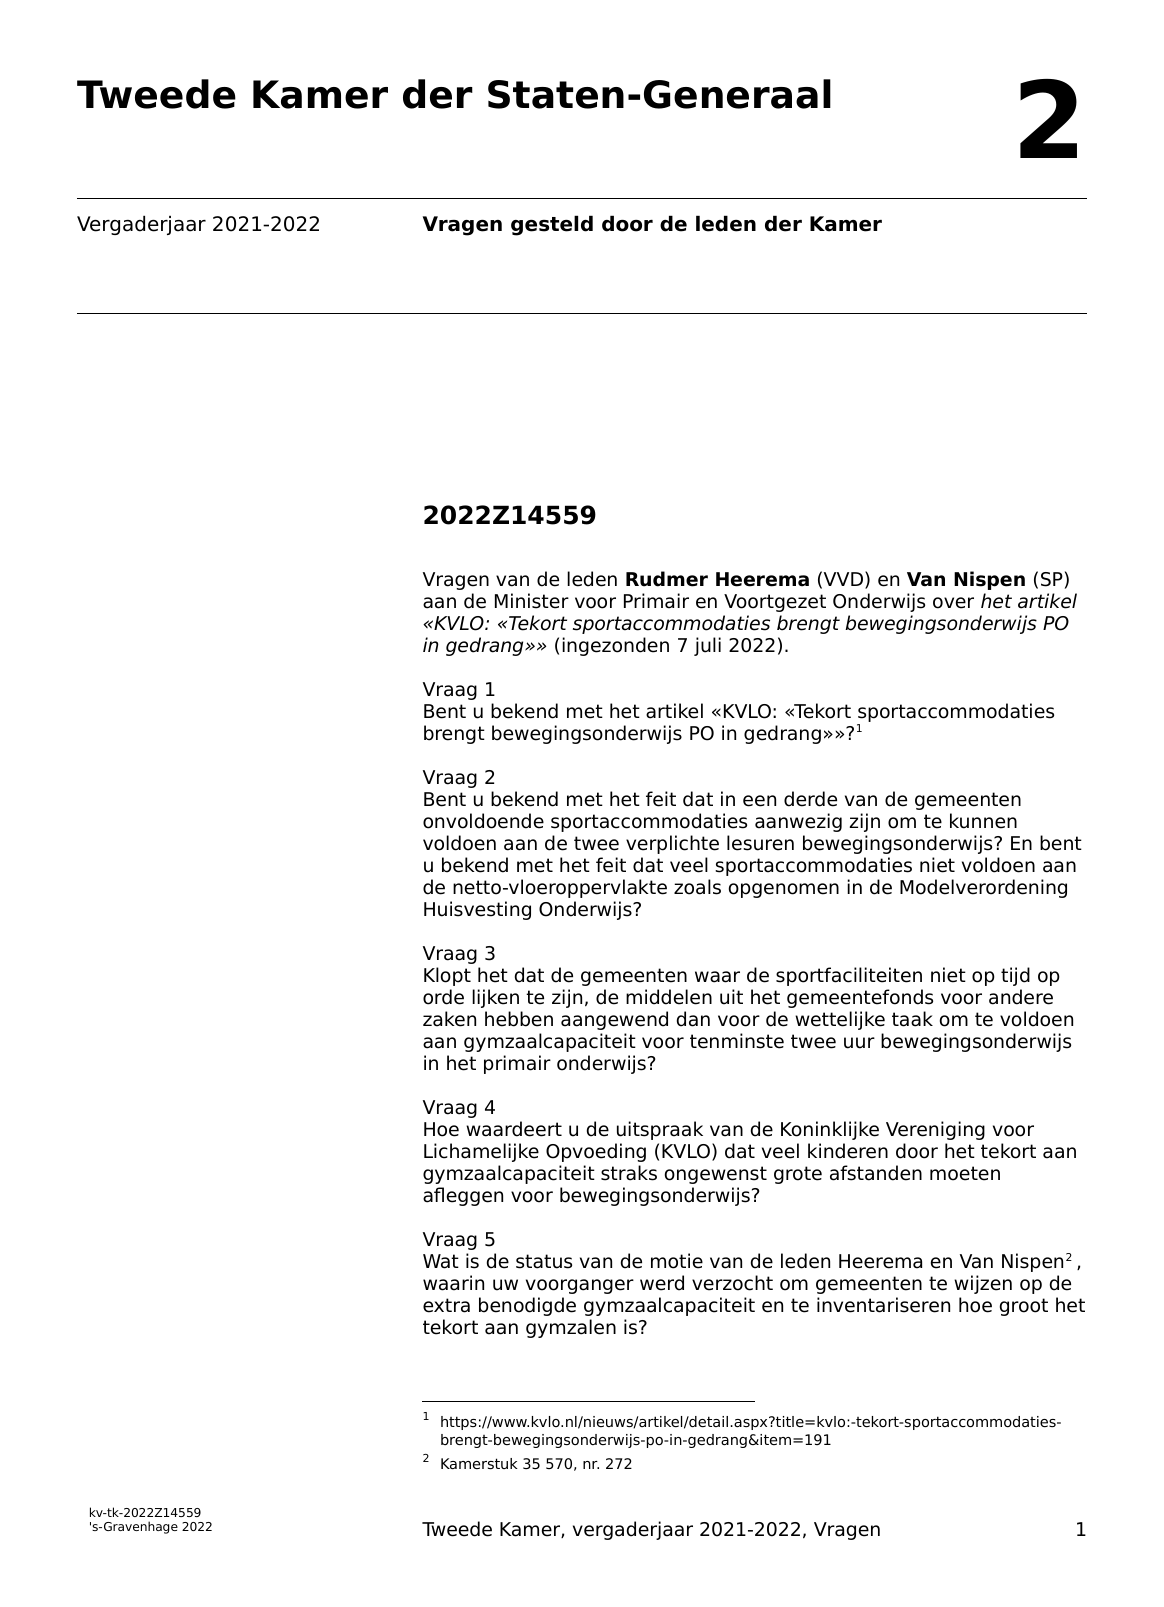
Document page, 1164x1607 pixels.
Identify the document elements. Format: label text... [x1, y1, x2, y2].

text Vraag 5 [422, 1229, 1087, 1251]
text Vraag 3 [422, 943, 1087, 965]
text Vraag 1 [422, 679, 1087, 701]
text Bent u bekend met het artikel «KVLO: «Tekort sportaccommodaties brengt bewegingsonderwijs PO in gedrang»»? [422, 701, 1087, 745]
table_cell Vragen gesteld door de leden der Kamer [422, 199, 1087, 313]
text Vraag 2 [422, 767, 1087, 789]
table_header 2 [886, 59, 1087, 198]
text 2022Z14559 [422, 501, 1087, 531]
text 's-Gravenhage 2022 [88, 1520, 323, 1534]
text Bent u bekend met het feit dat in een derde van de gemeenten onvoldoende sportaccommodaties aanwezig zijn om te kunnen voldoen aan de twee verplichte lesuren bewegingsonderwijs? En bent u bekend met het feit dat veel sportaccommodaties niet voldoen aan de netto-vloeroppervlakte zoals opgenomen in de Modelverordening Huisvesting Onderwijs? [422, 789, 1087, 921]
text Vraag 4 [422, 1097, 1087, 1119]
text kv-tk-2022Z14559 [88, 1506, 323, 1520]
text Vragen van de leden Rudmer Heerema (VVD) en Van Nispen (SP) aan de Minister voor Primair en Voortgezet Onderwijs over het artikel «KVLO: «Tekort sportaccommodaties brengt bewegingsonderwijs PO in gedrang»» (ingezonden 7 juli 2022). [422, 569, 1087, 657]
text Klopt het dat de gemeenten waar de sportfaciliteiten niet op tijd op orde lijken te zijn, de middelen uit het gemeentefonds voor andere zaken hebben aangewend dan voor de wettelijke taak om te voldoen aan gymzaalcapaciteit voor tenminste twee uur bewegingsonderwijs in het primair onderwijs? [422, 965, 1087, 1075]
table_cell Vergaderjaar 2021-2022 [77, 199, 422, 313]
text https://www.kvlo.nl/nieuws/artikel/detail.aspx?title=kvlo:-tekort-sportaccommodaties-brengt-bewegingsonderwijs-po-in-gedrang&item=191 [422, 1410, 1087, 1449]
text Kamerstuk 35 570, nr. 272 [422, 1452, 1087, 1474]
text Hoe waardeert u de uitspraak van de Koninklijke Vereniging voor Lichamelijke Opvoeding (KVLO) dat veel kinderen door het tekort aan gymzaalcapaciteit straks ongewenst grote afstanden moeten afleggen voor bewegingsonderwijs? [422, 1119, 1087, 1207]
text Wat is de status van de motie van de leden Heerema en Van Nispen, waarin uw voorganger werd verzocht om gemeenten te wijzen op de extra benodigde gymzaalcapaciteit en te inventariseren hoe groot het tekort aan gymzalen is? [422, 1251, 1087, 1339]
table_header Tweede Kamer der Staten-Generaal [77, 59, 886, 198]
